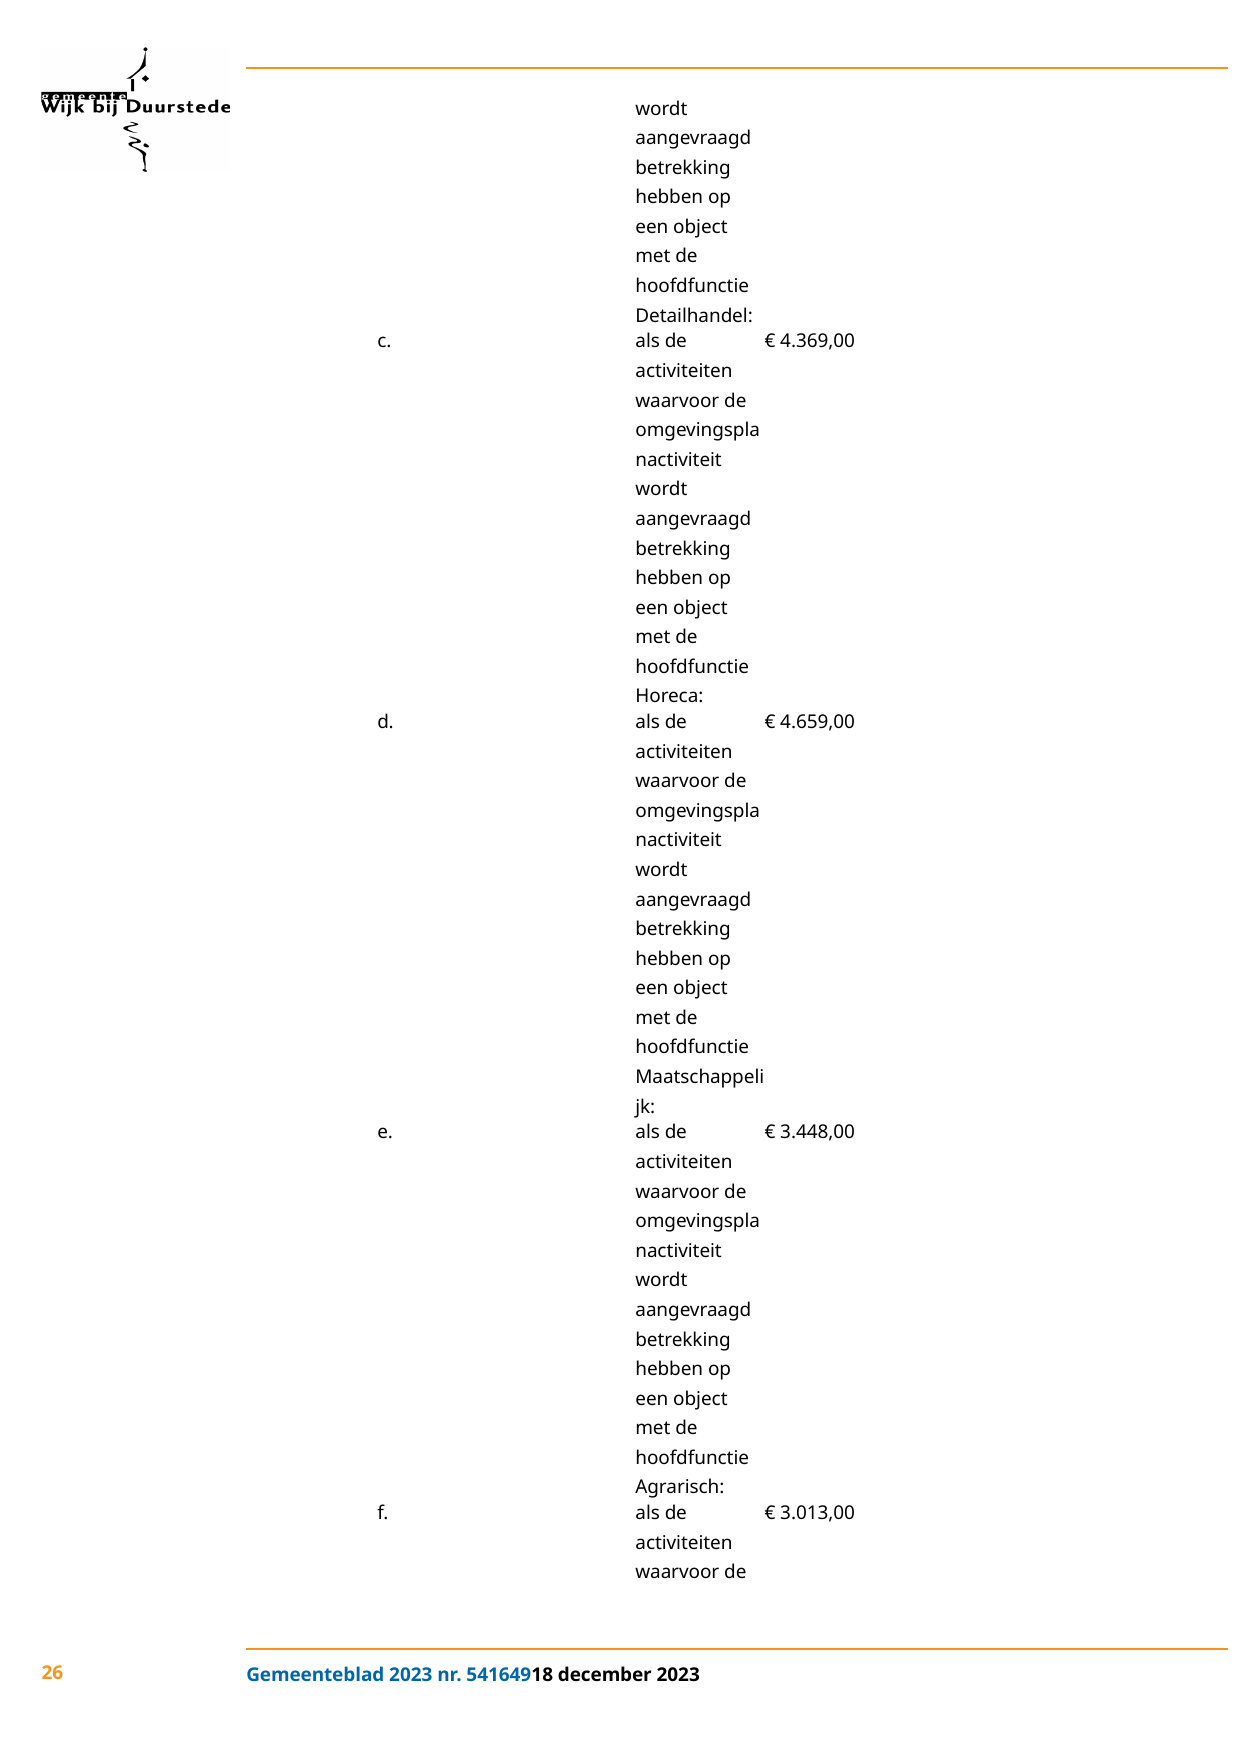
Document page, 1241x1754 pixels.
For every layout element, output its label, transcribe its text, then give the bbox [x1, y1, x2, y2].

table_cell [248, 1119, 377, 1499]
table_cell c. [377, 328, 635, 708]
table_cell [377, 95, 635, 328]
table_cell [764, 95, 1152, 328]
table_cell d. [377, 708, 635, 1119]
table_cell € 4.659,00 [764, 708, 1152, 1119]
table_cell € 3.448,00 [764, 1119, 1152, 1499]
table_cell als de activiteiten waarvoor de omgevingsplanactiviteit wordt aangevraagd betrekking hebben op een object met de hoofdfunctie Maatschappelijk: [635, 708, 764, 1119]
table_cell wordt aangevraagd betrekking hebben op een object met de hoofdfunctie Detailhandel: [635, 95, 764, 328]
picture [41, 47, 231, 172]
table_cell [248, 708, 377, 1119]
table_cell e. [377, 1119, 635, 1499]
table_cell [248, 1499, 377, 1584]
table_cell als de activiteiten waarvoor de omgevingsplanactiviteit wordt aangevraagd betrekking hebben op een object met de hoofdfunctie Agrarisch: [635, 1119, 764, 1499]
table_cell [248, 328, 377, 708]
table_cell € 3.013,00 [764, 1499, 1152, 1584]
table_cell € 4.369,00 [764, 328, 1152, 708]
table_cell [248, 95, 377, 328]
table_cell f. [377, 1499, 635, 1584]
table_cell als de activiteiten waarvoor de [635, 1499, 764, 1584]
table_cell als de activiteiten waarvoor de omgevingsplanactiviteit wordt aangevraagd betrekking hebben op een object met de hoofdfunctie Horeca: [635, 328, 764, 708]
